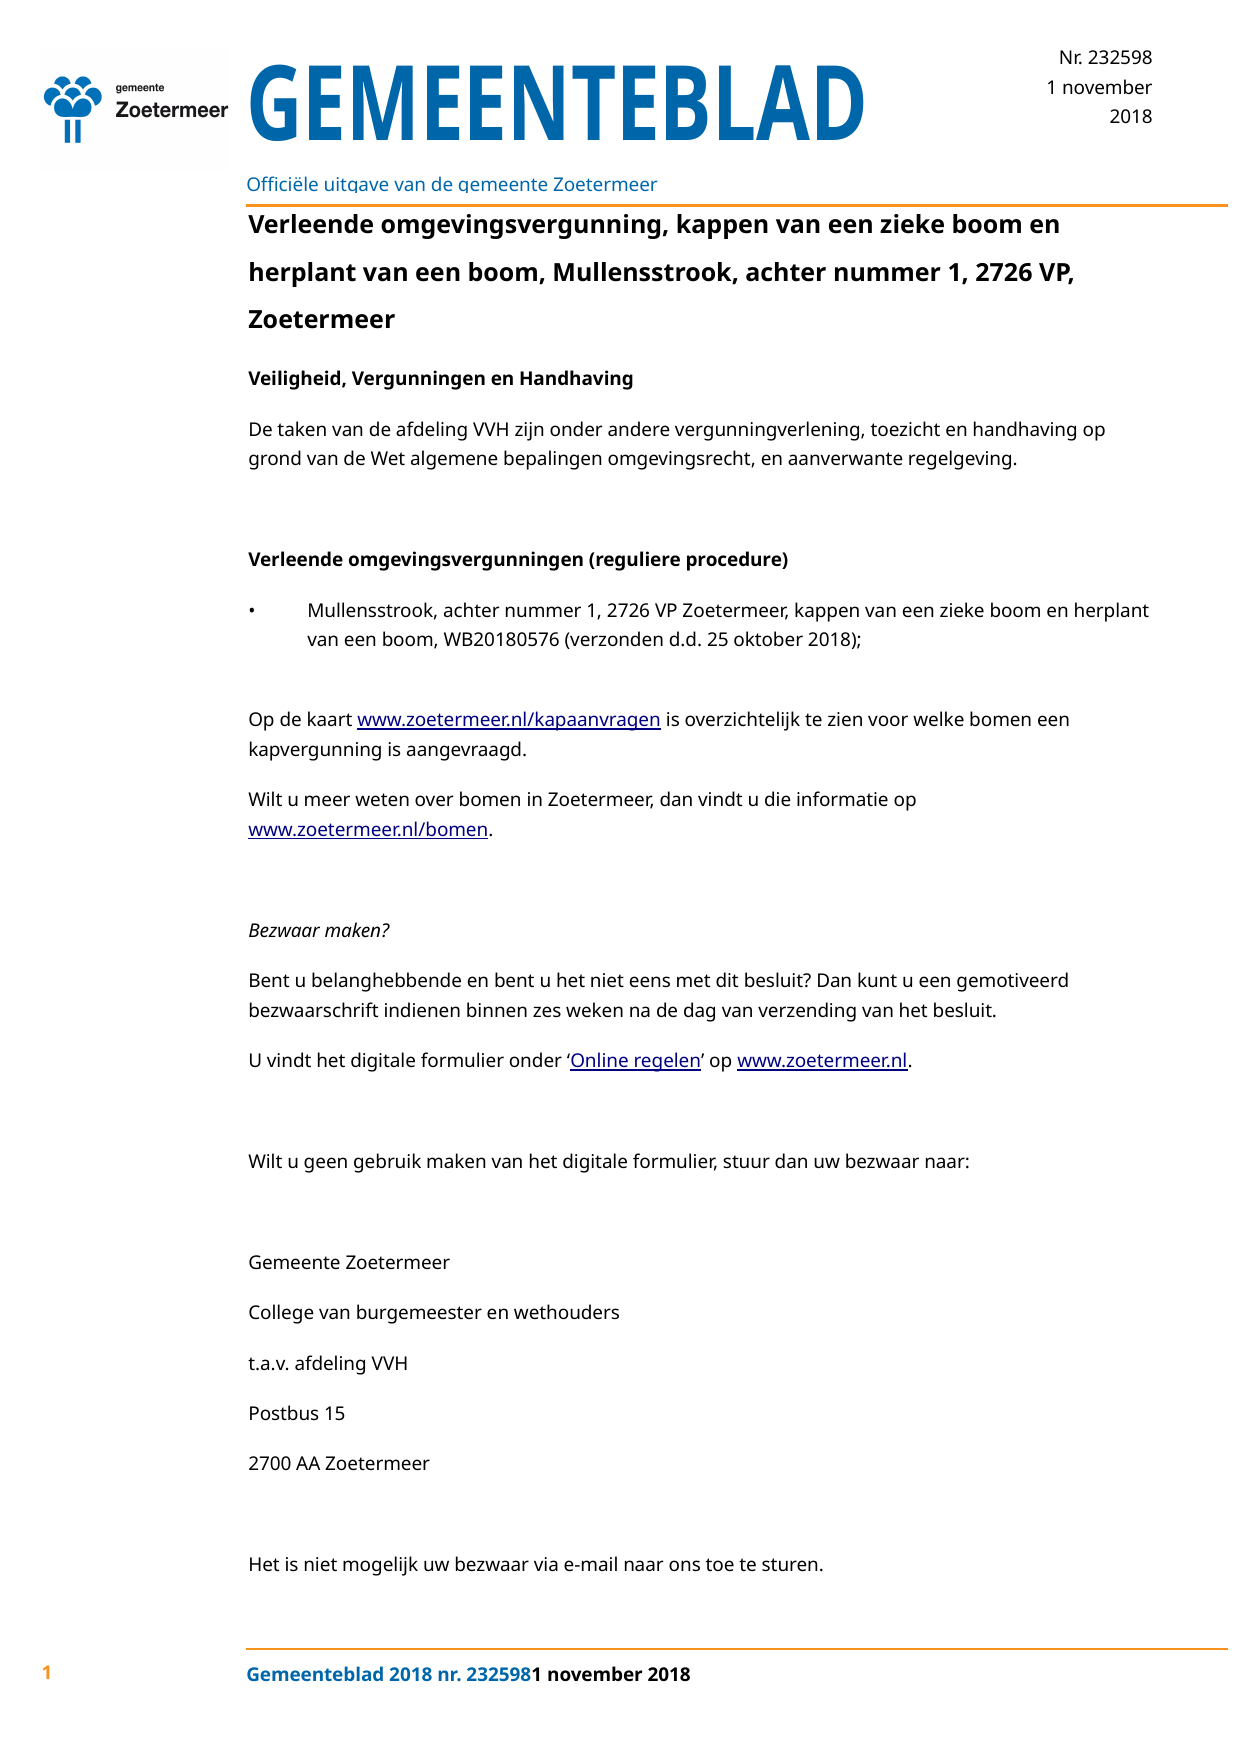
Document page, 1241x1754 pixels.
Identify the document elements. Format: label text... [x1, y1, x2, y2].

text Verleende omgevingsvergunningen (reguliere procedure) [248, 546, 1152, 572]
text Wilt u geen gebruik maken van het digitale formulier, stuur dan uw bezwaar naar: [248, 1148, 1152, 1174]
text College van burgemeester en wethouders [248, 1299, 1152, 1325]
text Verleende omgevingsvergunning, kappen van een zieke boom en herplant van een boom, Mullensstrook, achter nummer 1, 2726 VP, Zoetermeer [248, 207, 1152, 336]
text Postbus 15 [248, 1400, 1152, 1426]
text 2700 AA Zoetermeer [248, 1451, 1152, 1476]
list Mullensstrook, achter nummer 1, 2726 VP Zoetermeer, kappen van een zieke boom en herplant van een boom, WB20180576 (verzonden d.d. 25 oktober 2018); [248, 597, 1152, 652]
picture [41, 47, 231, 172]
text De taken van de afdeling VVH zijn onder andere vergunningverlening, toezicht en handhaving op grond van de Wet algemene bepalingen omgevingsrecht, en aanverwante regelgeving. [248, 416, 1152, 471]
text Veiligheid, Vergunningen en Handhaving [248, 366, 1152, 391]
text Bezwaar maken? [248, 917, 1152, 942]
text Bent u belanghebbende en bent u het niet eens met dit besluit? Dan kunt u een gemotiveerd bezwaarschrift indienen binnen zes weken na de dag van verzending van het besluit. [248, 967, 1152, 1022]
text Gemeente Zoetermeer [248, 1249, 1152, 1274]
text U vindt het digitale formulier onder ‘Online regelen’ op www.zoetermeer.nl. [248, 1047, 1152, 1073]
text Wilt u meer weten over bomen in Zoetermeer, dan vindt u die informatie op www.zoetermeer.nl/bomen. [248, 786, 1152, 842]
text t.a.v. afdeling VVH [248, 1350, 1152, 1375]
text Op de kaart www.zoetermeer.nl/kapaanvragen is overzichtelijk te zien voor welke bomen een kapvergunning is aangevraagd. [248, 706, 1152, 762]
text Het is niet mogelijk uw bezwaar via e-mail naar ons toe te sturen. [248, 1551, 1152, 1577]
